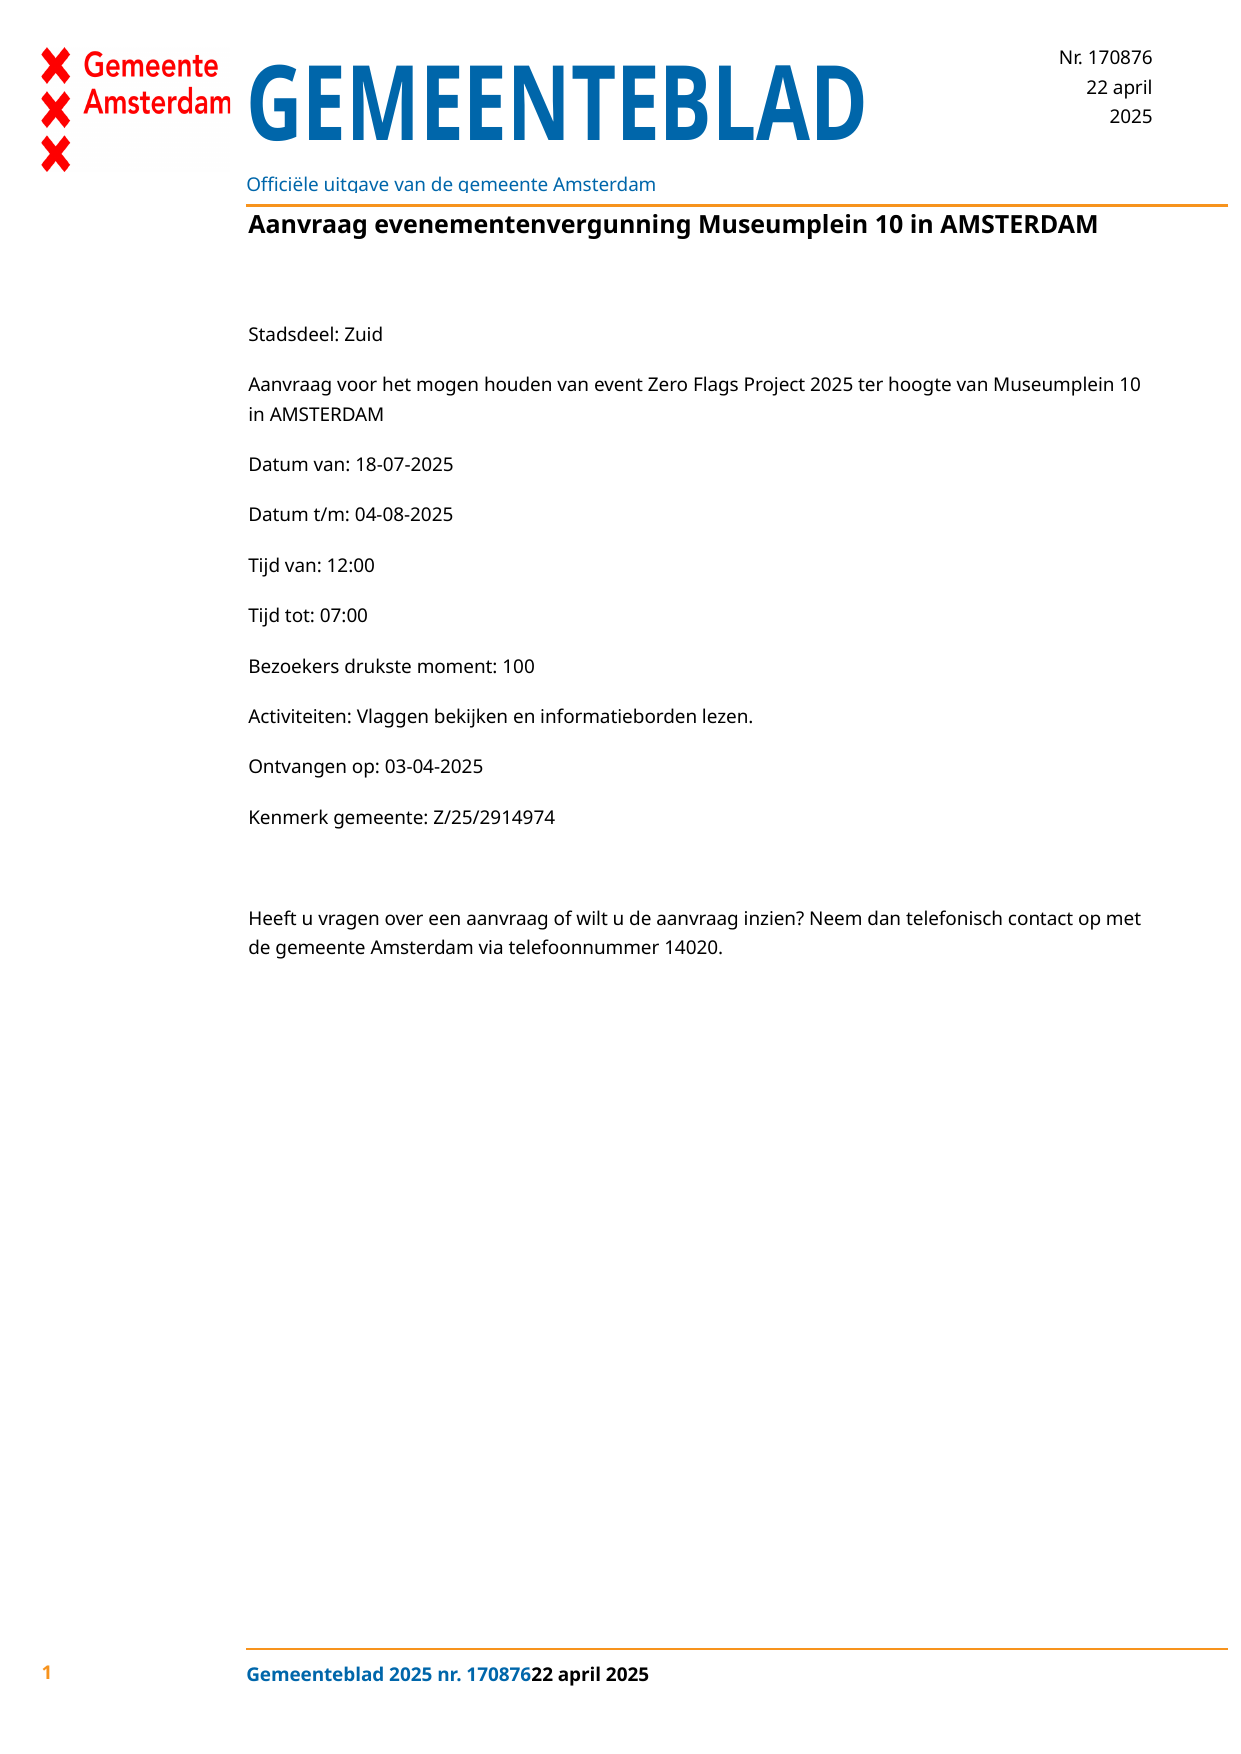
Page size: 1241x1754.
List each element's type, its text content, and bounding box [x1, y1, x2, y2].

text Datum van: 18-07-2025 [248, 451, 1152, 477]
picture [41, 47, 231, 172]
text Bezoekers drukste moment: 100 [248, 653, 1152, 678]
text Kenmerk gemeente: Z/25/2914974 [248, 804, 1152, 830]
text Heeft u vragen over een aanvraag of wilt u de aanvraag inzien? Neem dan telefonisch contact op met de gemeente Amsterdam via telefoonnummer 14020. [248, 905, 1152, 960]
text Ontvangen op: 03-04-2025 [248, 754, 1152, 779]
text Aanvraag evenementenvergunning Museumplein 10 in AMSTERDAM [248, 207, 1152, 241]
text Stadsdeel: Zuid [248, 321, 1152, 346]
text Activiteiten: Vlaggen bekijken en informatieborden lezen. [248, 703, 1152, 729]
text Tijd tot: 07:00 [248, 602, 1152, 628]
text Datum t/m: 04-08-2025 [248, 502, 1152, 527]
text Aanvraag voor het mogen houden van event Zero Flags Project 2025 ter hoogte van Museumplein 10 in AMSTERDAM [248, 371, 1152, 426]
text Tijd van: 12:00 [248, 552, 1152, 578]
